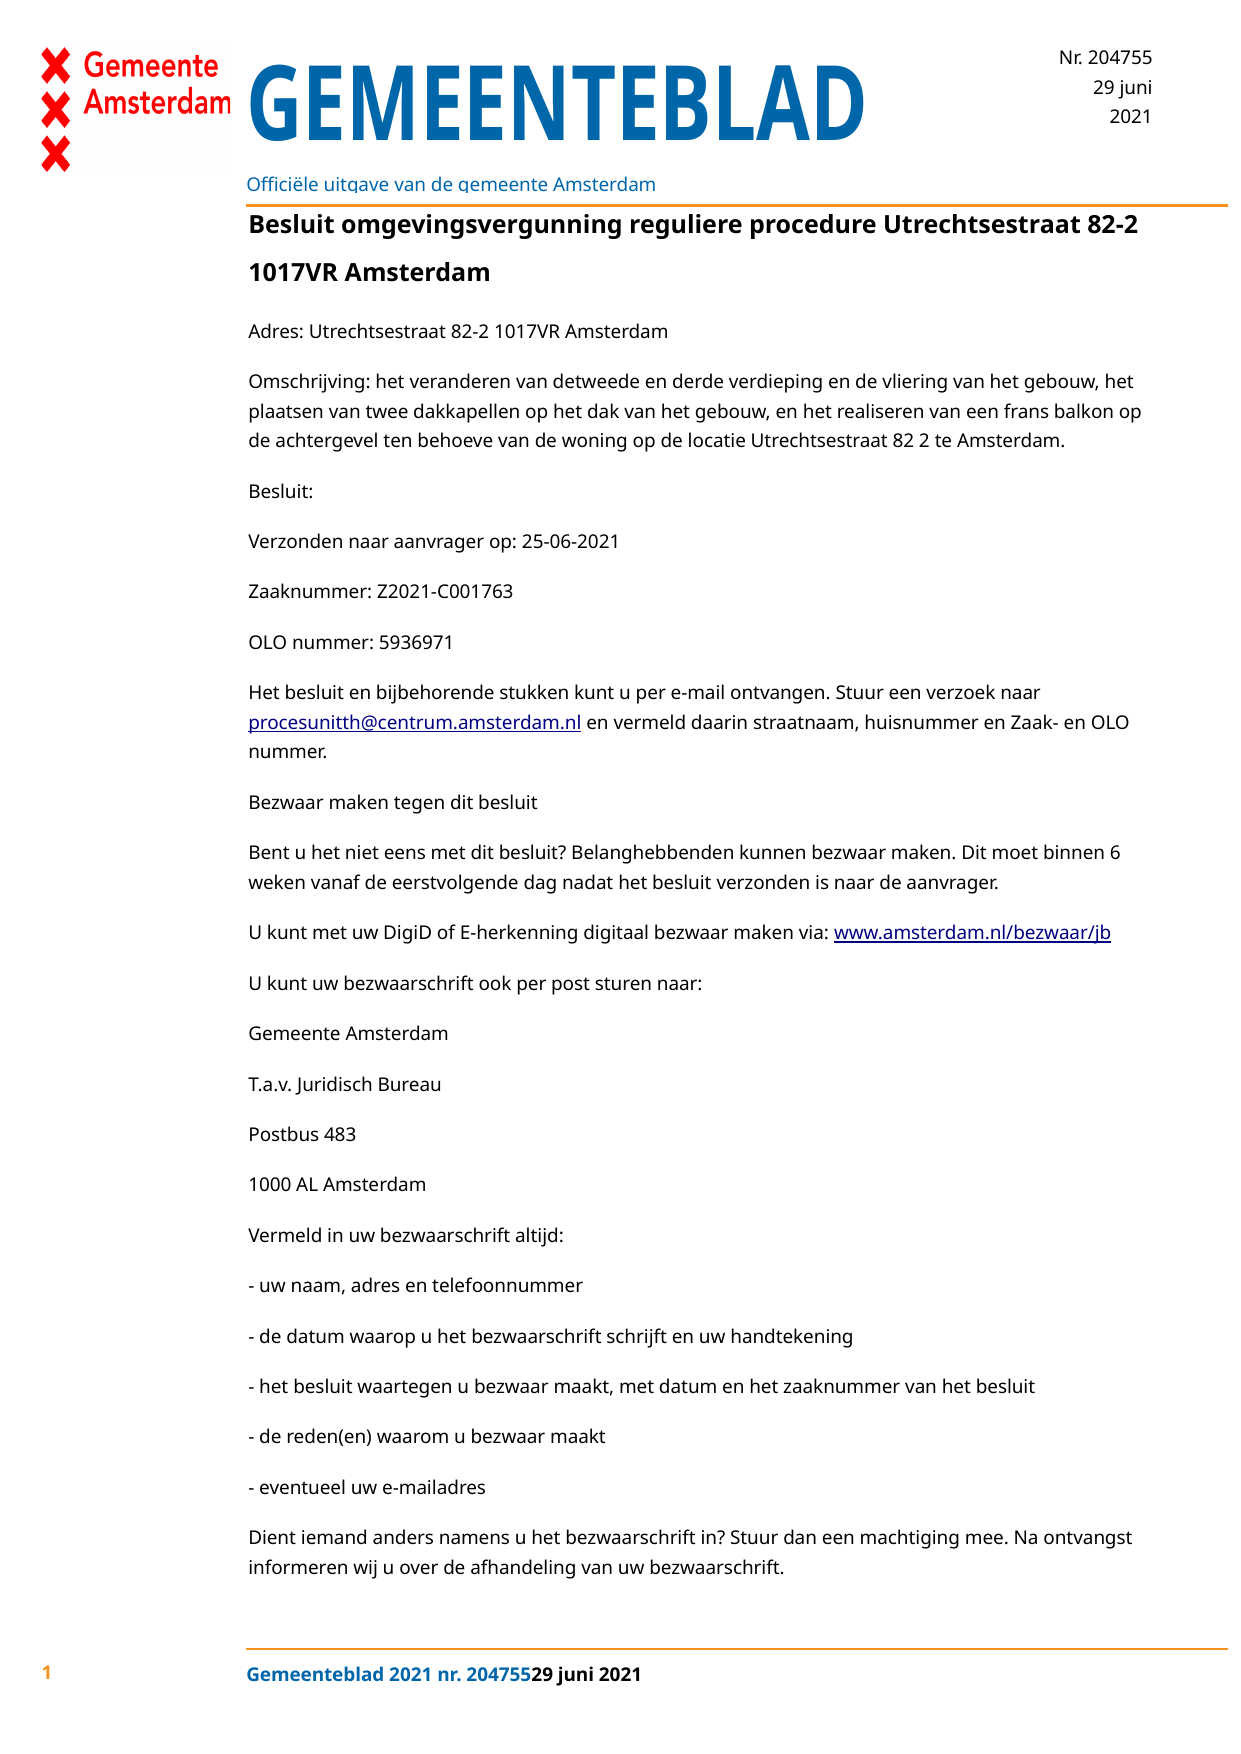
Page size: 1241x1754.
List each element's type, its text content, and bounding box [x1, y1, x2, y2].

text Bezwaar maken tegen dit besluit [248, 789, 1152, 815]
text T.a.v. Juridisch Bureau [248, 1071, 1152, 1097]
text Vermeld in uw bezwaarschrift altijd: [248, 1222, 1152, 1248]
text U kunt met uw DigiD of E-herkenning digitaal bezwaar maken via: www.amsterdam.nl/bezwaar/jb [248, 919, 1152, 945]
text Besluit omgevingsvergunning reguliere procedure Utrechtsestraat 82-2 1017VR Amsterdam [248, 207, 1152, 288]
text 1000 AL Amsterdam [248, 1172, 1152, 1197]
text - eventueel uw e-mailadres [248, 1474, 1152, 1500]
text Bent u het niet eens met dit besluit? Belanghebbenden kunnen bezwaar maken. Dit moet binnen 6 weken vanaf de eerstvolgende dag nadat het besluit verzonden is naar de aanvrager. [248, 839, 1152, 895]
text Postbus 483 [248, 1121, 1152, 1147]
text Gemeente Amsterdam [248, 1020, 1152, 1046]
text Omschrijving: het veranderen van detweede en derde verdieping en de vliering van het gebouw, het plaatsen van twee dakkapellen op het dak van het gebouw, en het realiseren van een frans balkon op de achtergevel ten behoeve van de woning op de locatie Utrechtsestraat 82 2 te Amsterdam. [248, 368, 1152, 453]
text Het besluit en bijbehorende stukken kunt u per e-mail ontvangen. Stuur een verzoek naar procesunitth@centrum.amsterdam.nl en vermeld daarin straatnaam, huisnummer en Zaak- en OLO nummer. [248, 679, 1152, 764]
text - de reden(en) waarom u bezwaar maakt [248, 1424, 1152, 1449]
text Besluit: [248, 478, 1152, 504]
text Zaaknummer: Z2021-C001763 [248, 579, 1152, 604]
text Adres: Utrechtsestraat 82-2 1017VR Amsterdam [248, 318, 1152, 344]
picture [41, 47, 231, 172]
text - uw naam, adres en telefoonnummer [248, 1272, 1152, 1298]
text Verzonden naar aanvrager op: 25-06-2021 [248, 528, 1152, 554]
text Dient iemand anders namens u het bezwaarschrift in? Stuur dan een machtiging mee. Na ontvangst informeren wij u over de afhandeling van uw bezwaarschrift. [248, 1524, 1152, 1580]
text - het besluit waartegen u bezwaar maakt, met datum en het zaaknummer van het besluit [248, 1373, 1152, 1399]
text - de datum waarop u het bezwaarschrift schrijft en uw handtekening [248, 1323, 1152, 1349]
text OLO nummer: 5936971 [248, 629, 1152, 655]
text U kunt uw bezwaarschrift ook per post sturen naar: [248, 970, 1152, 996]
